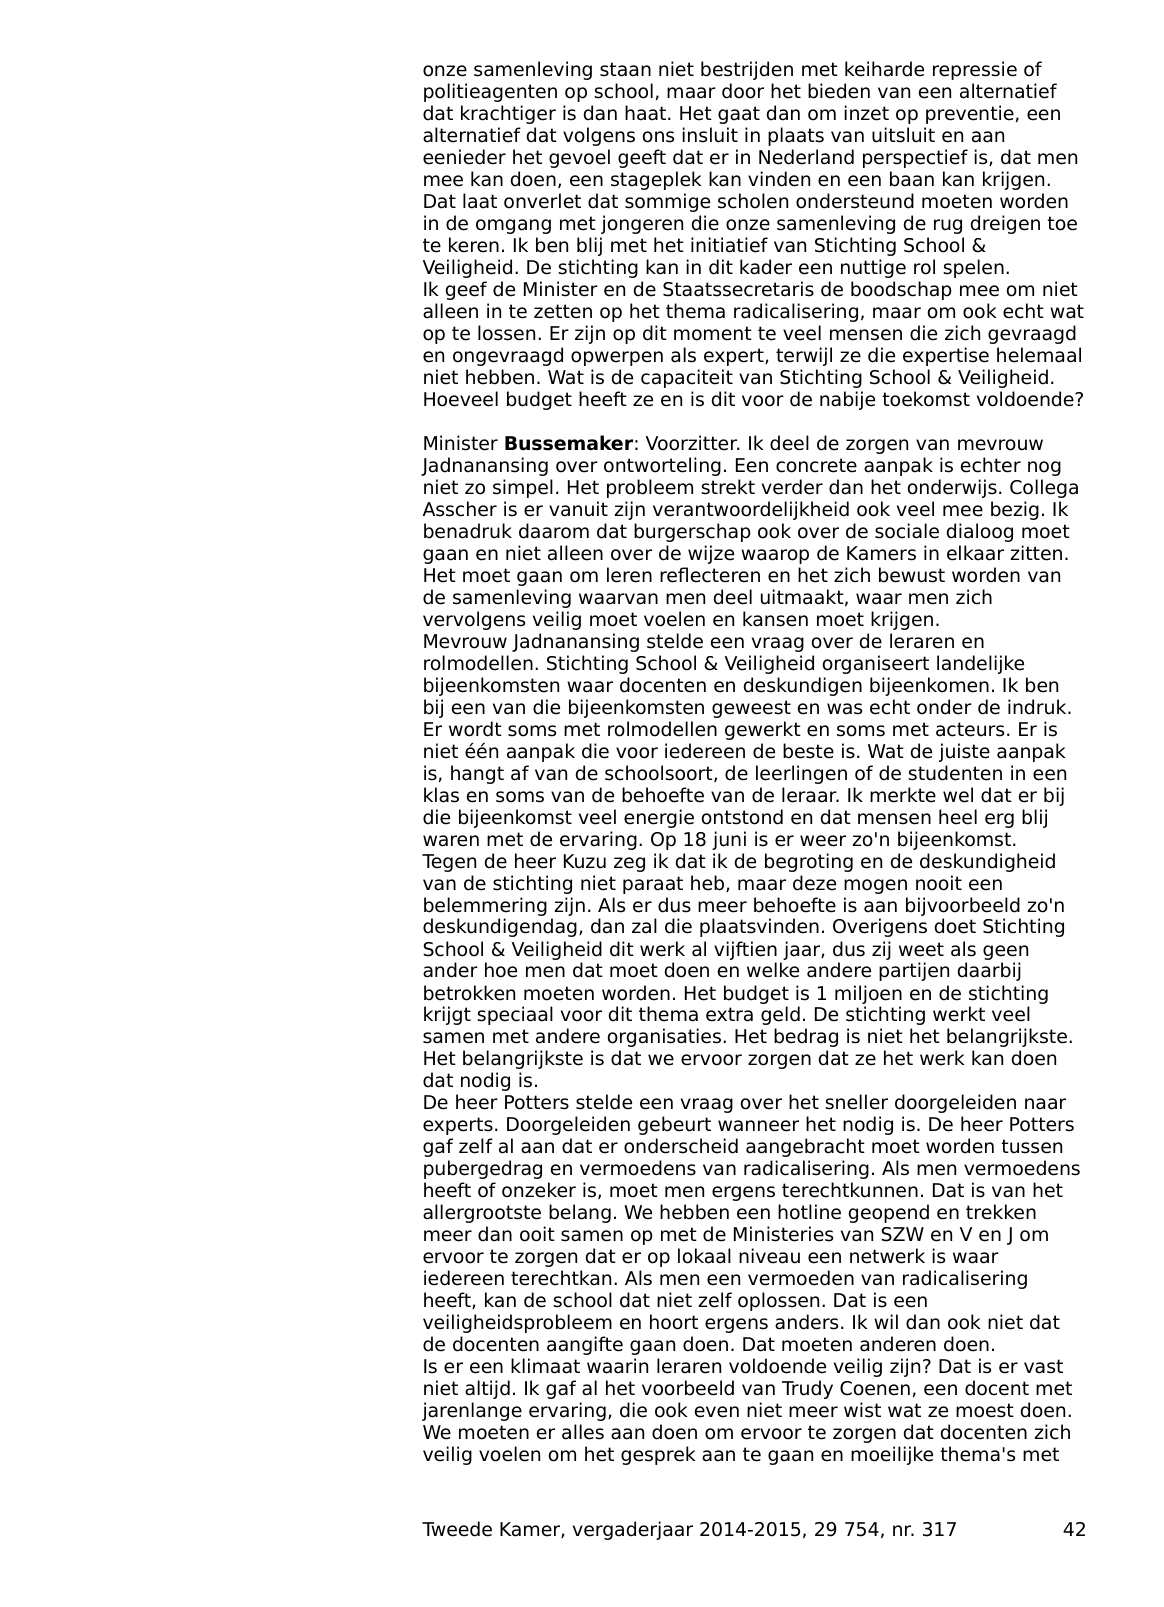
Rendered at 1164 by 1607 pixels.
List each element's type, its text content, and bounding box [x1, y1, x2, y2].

text Is er een klimaat waarin leraren voldoende veilig zijn? Dat is er vast niet altijd. Ik gaf al het voorbeeld van Trudy Coenen, een docent met jarenlange ervaring, die ook even niet meer wist wat ze moest doen. We moeten er alles aan doen om ervoor te zorgen dat docenten zich veilig voelen om het gesprek aan te gaan en moeilijke thema's met [422, 1356, 1087, 1466]
text Mevrouw Jadnanansing stelde een vraag over de leraren en rolmodellen. Stichting School & Veiligheid organiseert landelijke bijeenkomsten waar docenten en deskundigen bijeenkomen. Ik ben bij een van die bijeenkomsten geweest en was echt onder de indruk. Er wordt soms met rolmodellen gewerkt en soms met acteurs. Er is niet één aanpak die voor iedereen de beste is. Wat de juiste aanpak is, hangt af van de schoolsoort, de leerlingen of de studenten in een klas en soms van de behoefte van de leraar. Ik merkte wel dat er bij die bijeenkomst veel energie ontstond en dat mensen heel erg blij waren met de ervaring. Op 18 juni is er weer zo'n bijeenkomst. [422, 631, 1087, 851]
text onze samenleving staan niet bestrijden met keiharde repressie of politieagenten op school, maar door het bieden van een alternatief dat krachtiger is dan haat. Het gaat dan om inzet op preventie, een alternatief dat volgens ons insluit in plaats van uitsluit en aan eenieder het gevoel geeft dat er in Nederland perspectief is, dat men mee kan doen, een stageplek kan vinden en een baan kan krijgen. Dat laat onverlet dat sommige scholen ondersteund moeten worden in de omgang met jongeren die onze samenleving de rug dreigen toe te keren. Ik ben blij met het initiatief van Stichting School & Veiligheid. De stichting kan in dit kader een nuttige rol spelen. [422, 59, 1087, 279]
text Ik geef de Minister en de Staatssecretaris de boodschap mee om niet alleen in te zetten op het thema radicalisering, maar om ook echt wat op te lossen. Er zijn op dit moment te veel mensen die zich gevraagd en ongevraagd opwerpen als expert, terwijl ze die expertise helemaal niet hebben. Wat is de capaciteit van Stichting School & Veiligheid. Hoeveel budget heeft ze en is dit voor de nabije toekomst voldoende? [422, 279, 1087, 411]
text Tegen de heer Kuzu zeg ik dat ik de begroting en de deskundigheid van de stichting niet paraat heb, maar deze mogen nooit een belemmering zijn. Als er dus meer behoefte is aan bijvoorbeeld zo'n deskundigendag, dan zal die plaatsvinden. Overigens doet Stichting School & Veiligheid dit werk al vijftien jaar, dus zij weet als geen ander hoe men dat moet doen en welke andere partijen daarbij betrokken moeten worden. Het budget is 1 miljoen en de stichting krijgt speciaal voor dit thema extra geld. De stichting werkt veel samen met andere organisaties. Het bedrag is niet het belangrijkste. Het belangrijkste is dat we ervoor zorgen dat ze het werk kan doen dat nodig is. [422, 851, 1087, 1092]
text Minister Bussemaker: Voorzitter. Ik deel de zorgen van mevrouw Jadnanansing over ontworteling. Een concrete aanpak is echter nog niet zo simpel. Het probleem strekt verder dan het onderwijs. Collega Asscher is er vanuit zijn verantwoordelijkheid ook veel mee bezig. Ik benadruk daarom dat burgerschap ook over de sociale dialoog moet gaan en niet alleen over de wijze waarop de Kamers in elkaar zitten. Het moet gaan om leren reflecteren en het zich bewust worden van de samenleving waarvan men deel uitmaakt, waar men zich vervolgens veilig moet voelen en kansen moet krijgen. [422, 433, 1087, 631]
text De heer Potters stelde een vraag over het sneller doorgeleiden naar experts. Doorgeleiden gebeurt wanneer het nodig is. De heer Potters gaf zelf al aan dat er onderscheid aangebracht moet worden tussen pubergedrag en vermoedens van radicalisering. Als men vermoedens heeft of onzeker is, moet men ergens terechtkunnen. Dat is van het allergrootste belang. We hebben een hotline geopend en trekken meer dan ooit samen op met de Ministeries van SZW en V en J om ervoor te zorgen dat er op lokaal niveau een netwerk is waar iedereen terechtkan. Als men een vermoeden van radicalisering heeft, kan de school dat niet zelf oplossen. Dat is een veiligheidsprobleem en hoort ergens anders. Ik wil dan ook niet dat de docenten aangifte gaan doen. Dat moeten anderen doen. [422, 1092, 1087, 1356]
